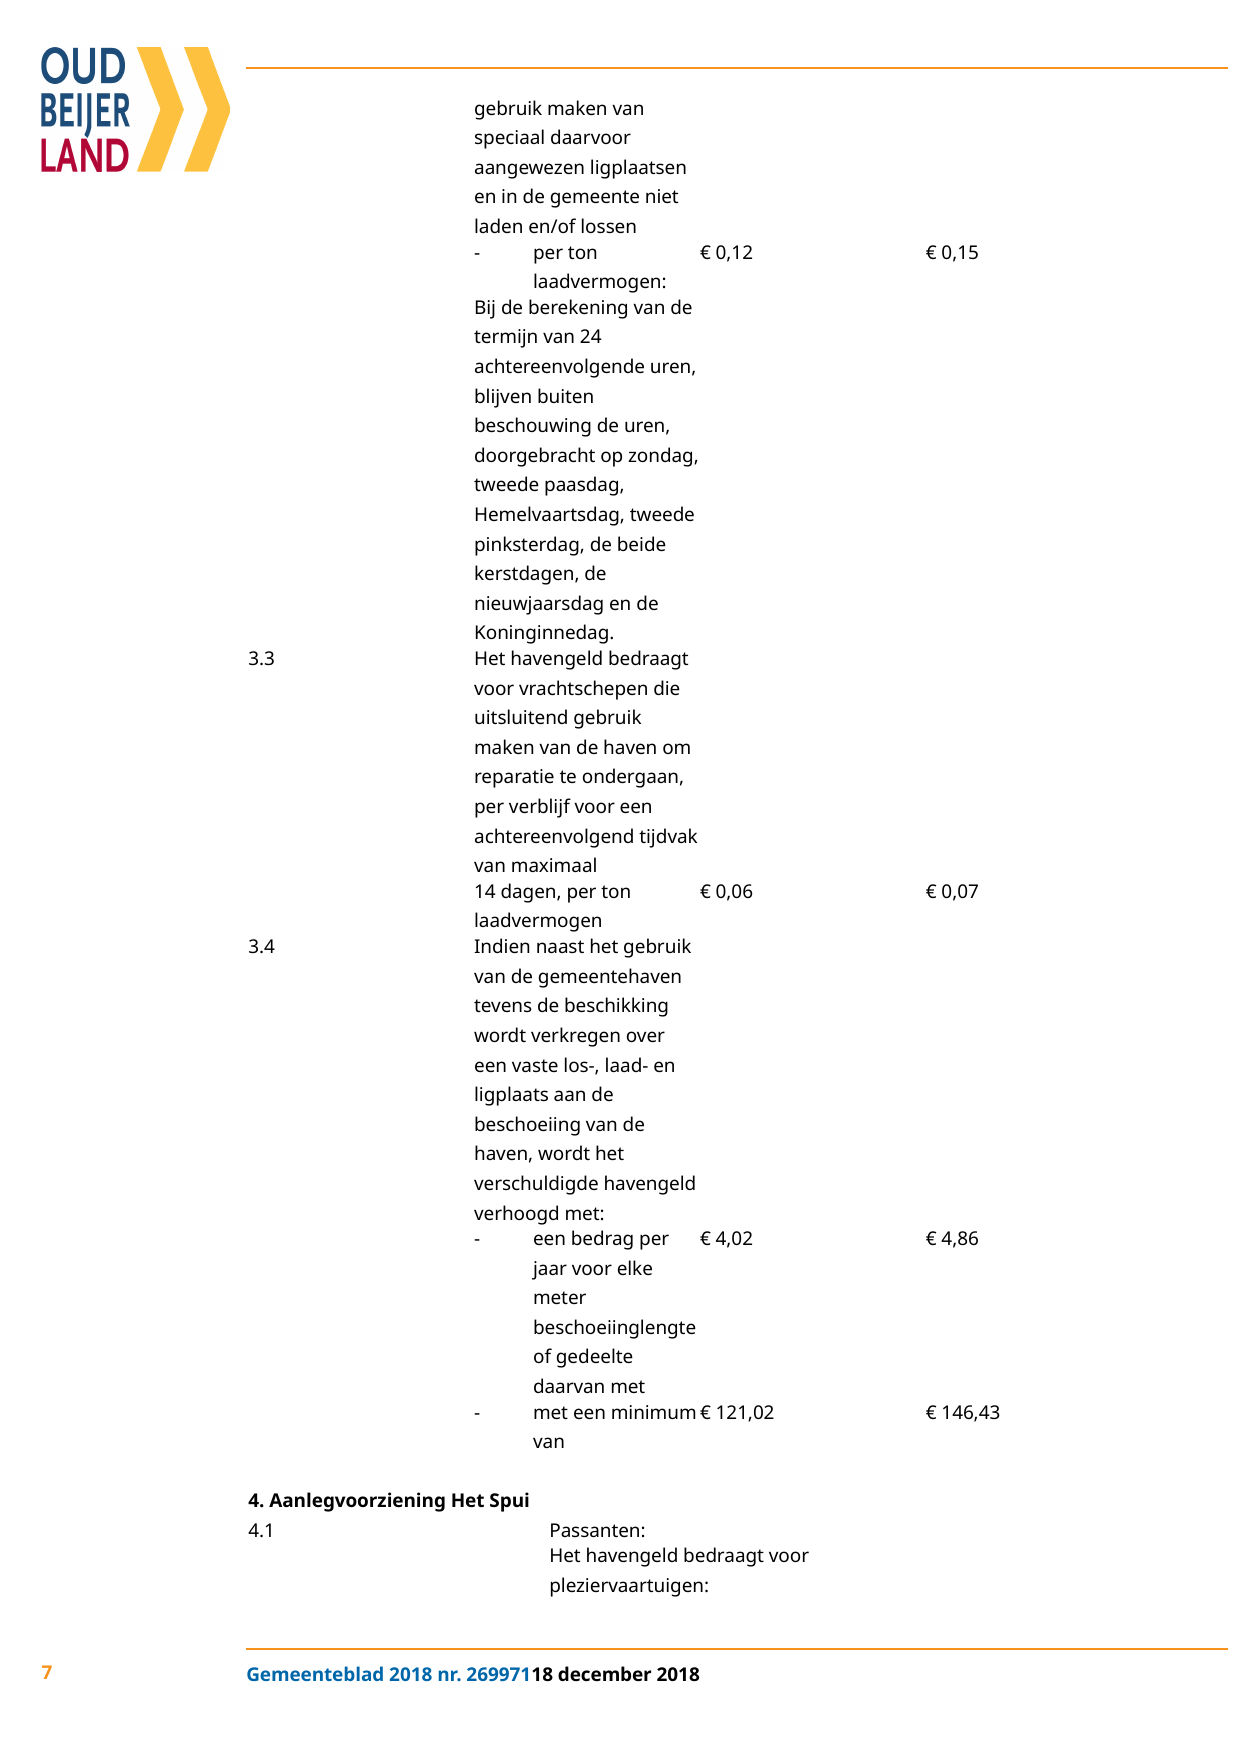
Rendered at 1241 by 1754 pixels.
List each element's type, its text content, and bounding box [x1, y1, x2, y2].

table_cell € 146,43 [926, 1399, 1152, 1454]
table_header Passanten: [549, 1517, 850, 1543]
table_cell met een minimum van [474, 1399, 700, 1454]
text 4. Aanlegvoorziening Het Spui [248, 1487, 1152, 1513]
table_cell [926, 645, 1152, 878]
table_cell [700, 95, 926, 239]
table_cell [248, 1225, 474, 1399]
table_cell € 0,07 [926, 878, 1152, 933]
table_cell € 0,12 [700, 239, 926, 294]
table_header [850, 1517, 1152, 1543]
table_cell 3.4 [248, 934, 474, 1225]
table_cell Bij de berekening van de termijn van 24 achtereenvolgende uren, blijven buiten beschouwing de uren, doorgebracht op zondag, tweede paasdag, Hemelvaartsdag, tweede pinksterdag, de beide kerstdagen, de nieuwjaarsdag en de Koninginnedag. [474, 294, 700, 645]
table_cell [926, 934, 1152, 1225]
table_cell [700, 294, 926, 645]
table_cell [700, 934, 926, 1225]
table_cell [926, 95, 1152, 239]
table_cell [700, 645, 926, 878]
table_cell € 0,06 [700, 878, 926, 933]
table_cell [248, 294, 474, 645]
table_cell [248, 239, 474, 294]
table_cell € 4,86 [926, 1225, 1152, 1399]
table_cell Het havengeld bedraagt voor vrachtschepen die uit­slui­tend gebruik maken van de haven om reparatie te ondergaan, per verblijf voor een achtereenvolgend tijd­vak van maximaal [474, 645, 700, 878]
table_cell [248, 95, 474, 239]
table_cell [850, 1543, 1152, 1598]
table_cell [248, 1543, 549, 1598]
table_cell een bedrag per jaar voor elke meter beschoeiinglengte of gedeelte daarvan met [474, 1225, 700, 1399]
table_cell 3.3 [248, 645, 474, 878]
table_cell gebruik maken van speciaal daarvoor aangewezen ligplaatsen en in de gemeente niet laden en/of lossen [474, 95, 700, 239]
table_cell € 121,02 [700, 1399, 926, 1454]
table_cell per ton laadvermogen: [474, 239, 700, 294]
picture [41, 47, 231, 172]
table_cell 14 dagen, per ton laadvermogen [474, 878, 700, 933]
table_cell [248, 878, 474, 933]
table_cell [248, 1399, 474, 1454]
table_cell Het havengeld bedraagt voor pleziervaartuigen: [549, 1543, 850, 1598]
table_cell Indien naast het gebruik van de gemeentehaven tevens de beschikking wordt verkregen over een vaste los-, laad- en ligplaats aan de beschoeiing van de haven, wordt het verschuldigde havengeld verhoogd met: [474, 934, 700, 1225]
table_cell [926, 294, 1152, 645]
table_header 4.1 [248, 1517, 549, 1543]
table_cell € 4,02 [700, 1225, 926, 1399]
table_cell € 0,15 [926, 239, 1152, 294]
